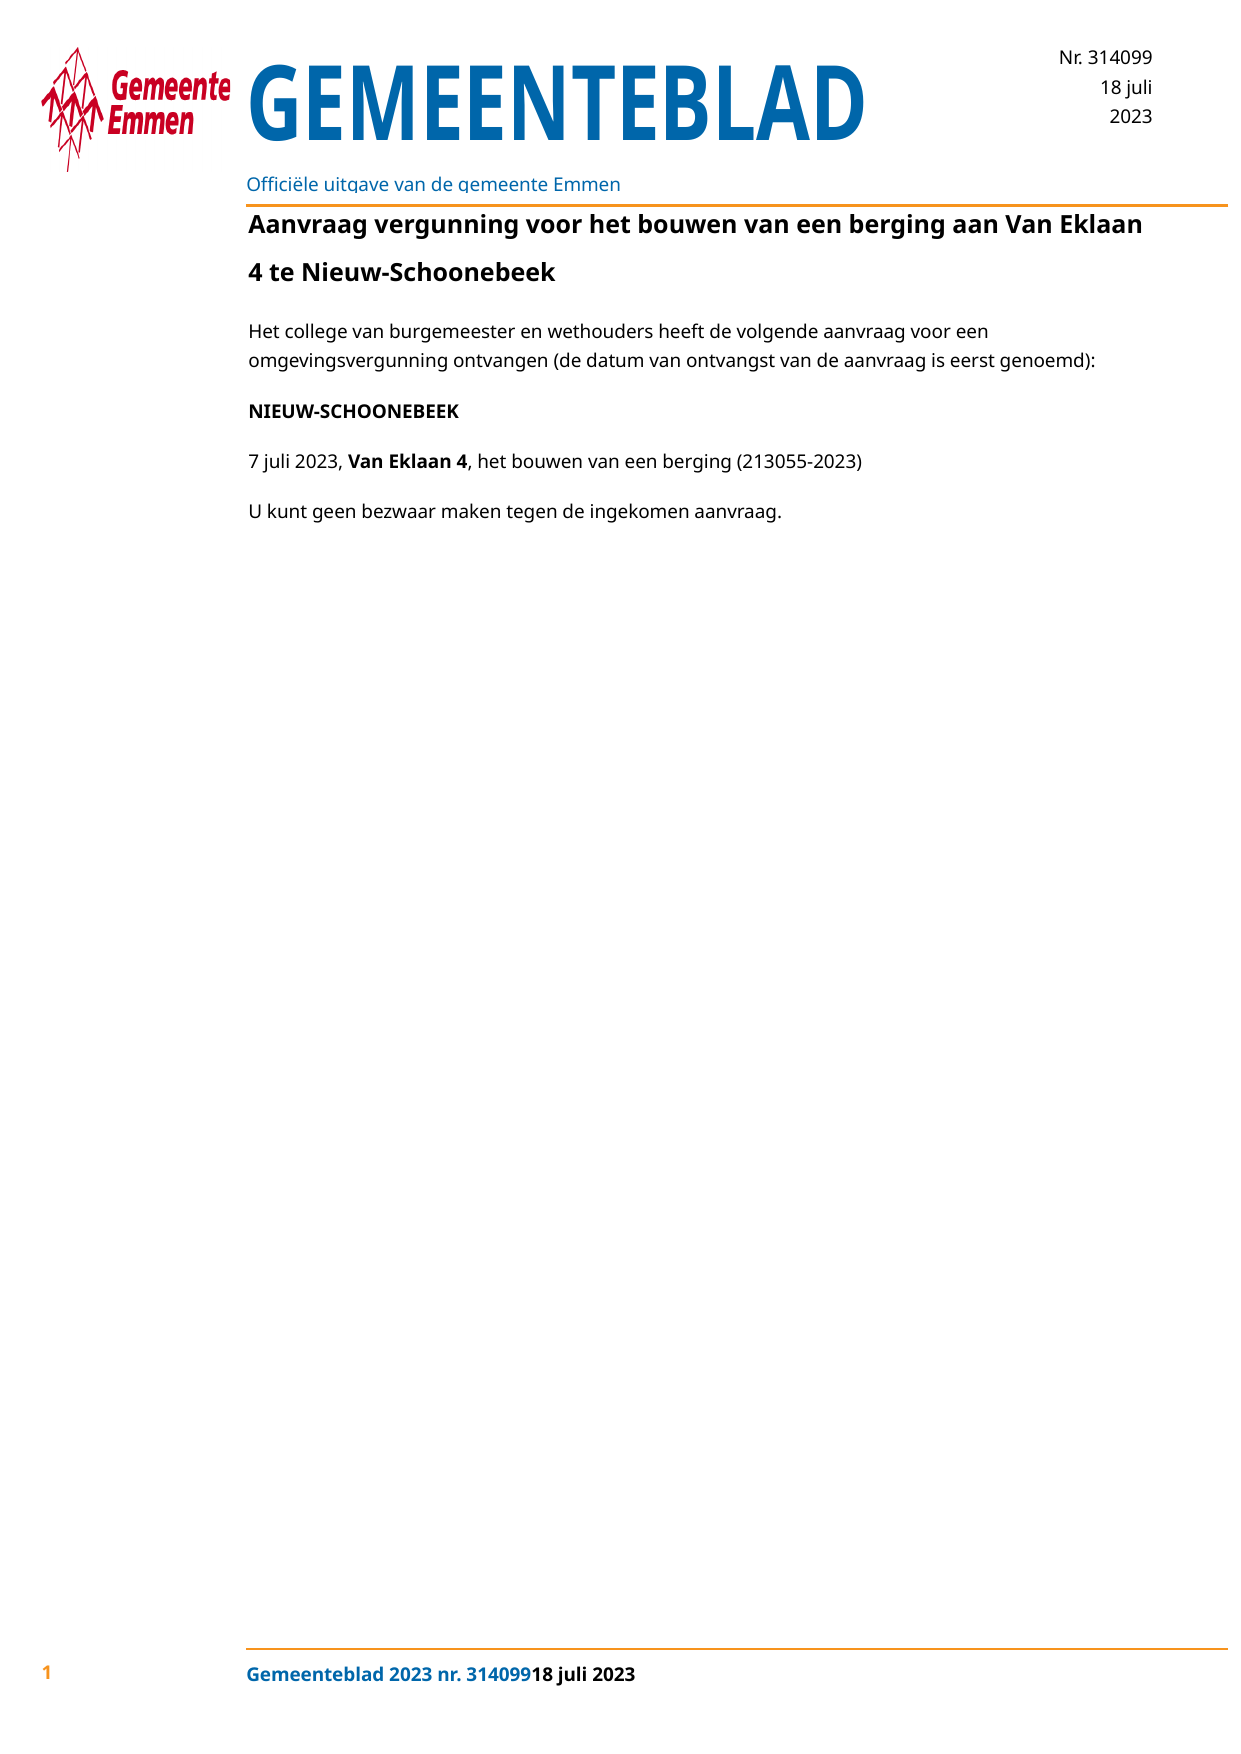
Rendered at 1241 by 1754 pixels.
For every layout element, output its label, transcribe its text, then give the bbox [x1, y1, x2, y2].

text Het college van burgemeester en wethouders heeft de volgende aanvraag voor een omgevingsvergunning ontvangen (de datum van ontvangst van de aanvraag is eerst genoemd): [248, 318, 1152, 373]
text Aanvraag vergunning voor het bouwen van een berging aan Van Eklaan 4 te Nieuw-Schoonebeek [248, 207, 1152, 288]
text U kunt geen bezwaar maken tegen de ingekomen aanvraag. [248, 499, 1152, 524]
text 7 juli 2023, Van Eklaan 4, het bouwen van een berging (213055-2023) [248, 448, 1152, 474]
picture [41, 47, 231, 172]
text NIEUW-SCHOONEBEEK [248, 398, 1152, 424]
